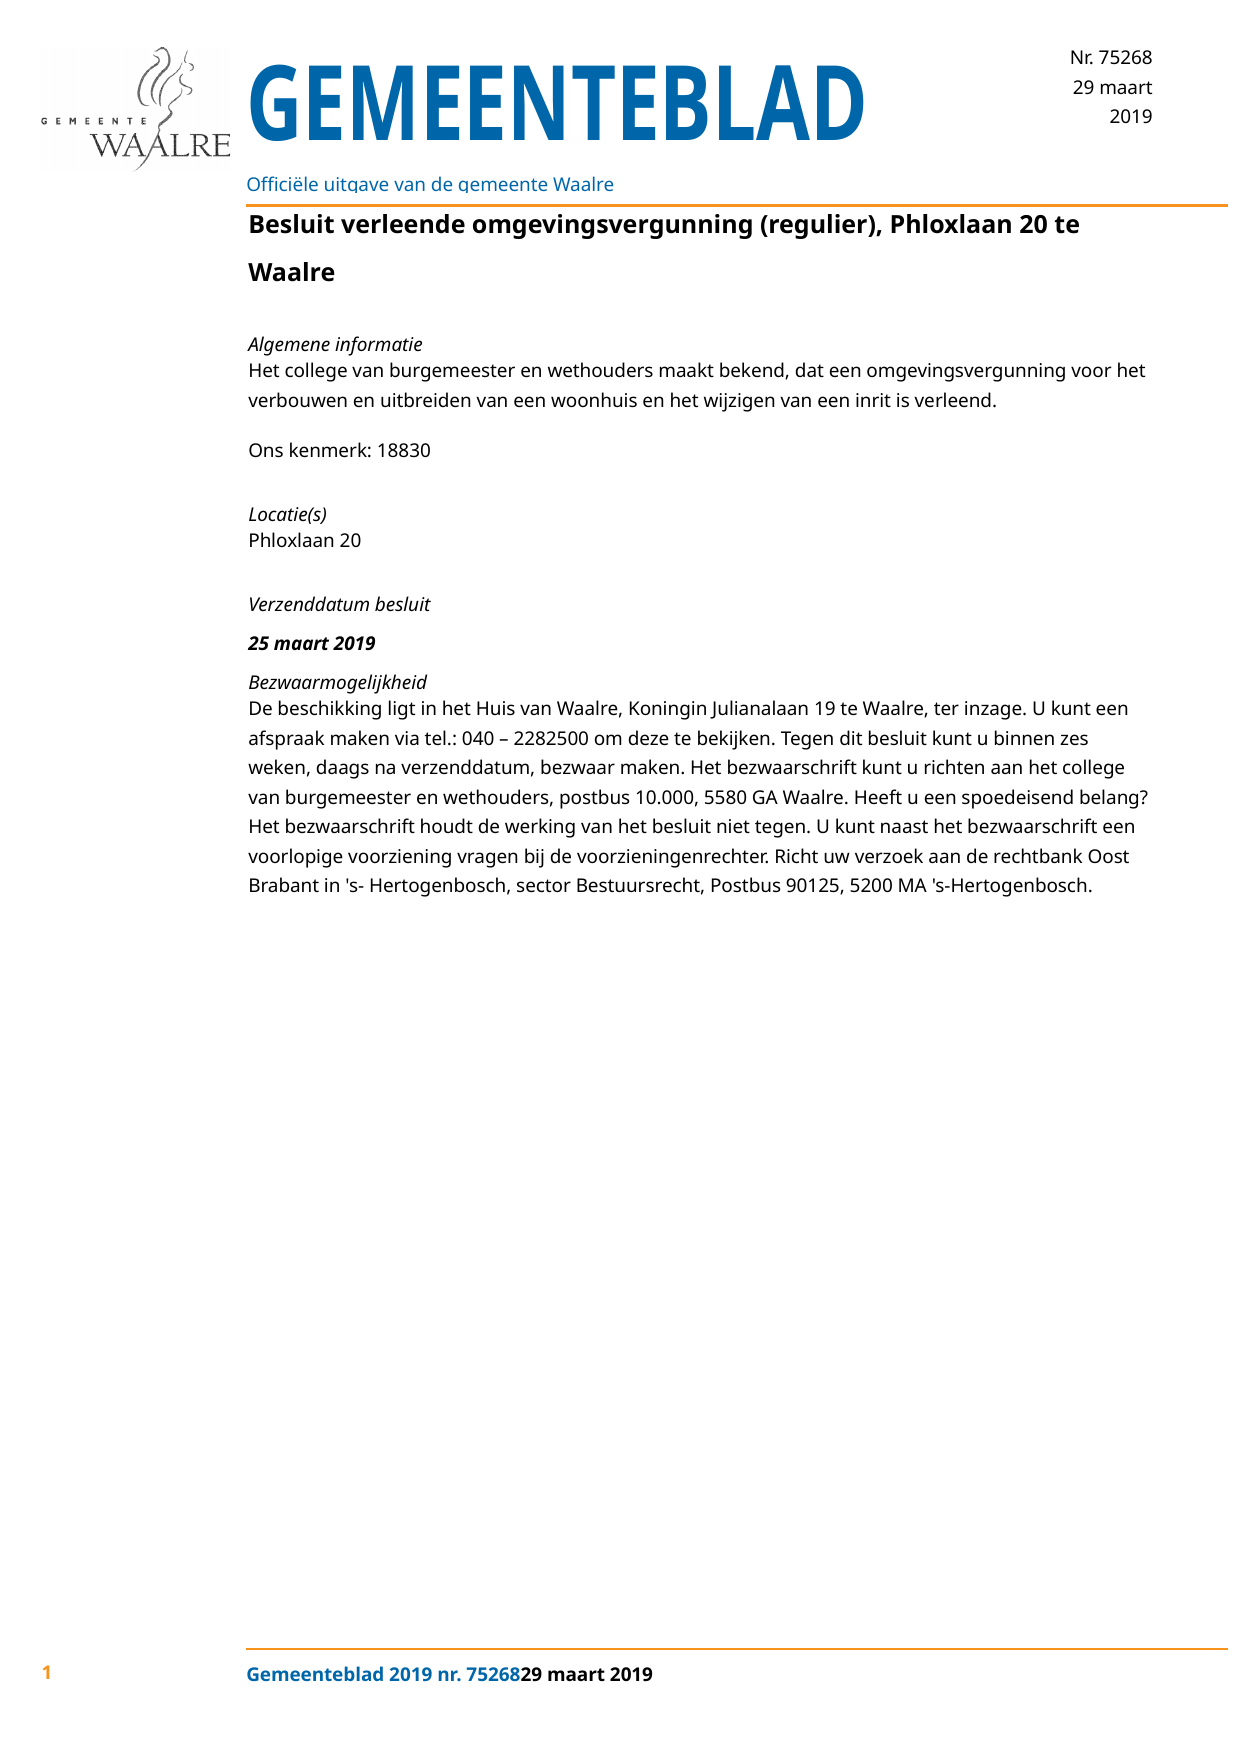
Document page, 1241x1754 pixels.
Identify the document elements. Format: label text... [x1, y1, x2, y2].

text Algemene informatie [248, 331, 1152, 357]
text Bezwaarmogelijkheid [248, 669, 1152, 695]
text De beschikking ligt in het Huis van Waalre, Koningin Julianalaan 19 te Waalre, ter inzage. U kunt een afspraak maken via tel.: 040 – 2282500 om deze te bekijken. Tegen dit besluit kunt u binnen zes weken, daags na verzenddatum, bezwaar maken. Het bezwaarschrift kunt u richten aan het college van burgemeester en wethouders, postbus 10.000, 5580 GA Waalre. Heeft u een spoedeisend belang? Het bezwaarschrift houdt de werking van het besluit niet tegen. U kunt naast het bezwaarschrift een voorlopige voorziening vragen bij de voorzieningenrechter. Richt uw verzoek aan de rechtbank Oost Brabant in 's- Hertogenbosch, sector Bestuursrecht, Postbus 90125, 5200 MA 's-Hertogenbosch. [248, 695, 1152, 898]
text Besluit verleende omgevingsvergunning (regulier), Phloxlaan 20 te Waalre [248, 207, 1152, 288]
text Het college van burgemeester en wethouders maakt bekend, dat een omgevingsvergunning voor het verbouwen en uitbreiden van een woonhuis en het wijzigen van een inrit is verleend. [248, 357, 1152, 412]
picture [41, 47, 231, 172]
text 25 maart 2019 [248, 630, 1152, 656]
text Phloxlaan 20 [248, 527, 1152, 553]
text Locatie(s) [248, 501, 1152, 527]
text Ons kenmerk: 18830 [248, 437, 1152, 463]
text Verzenddatum besluit [248, 591, 1152, 617]
